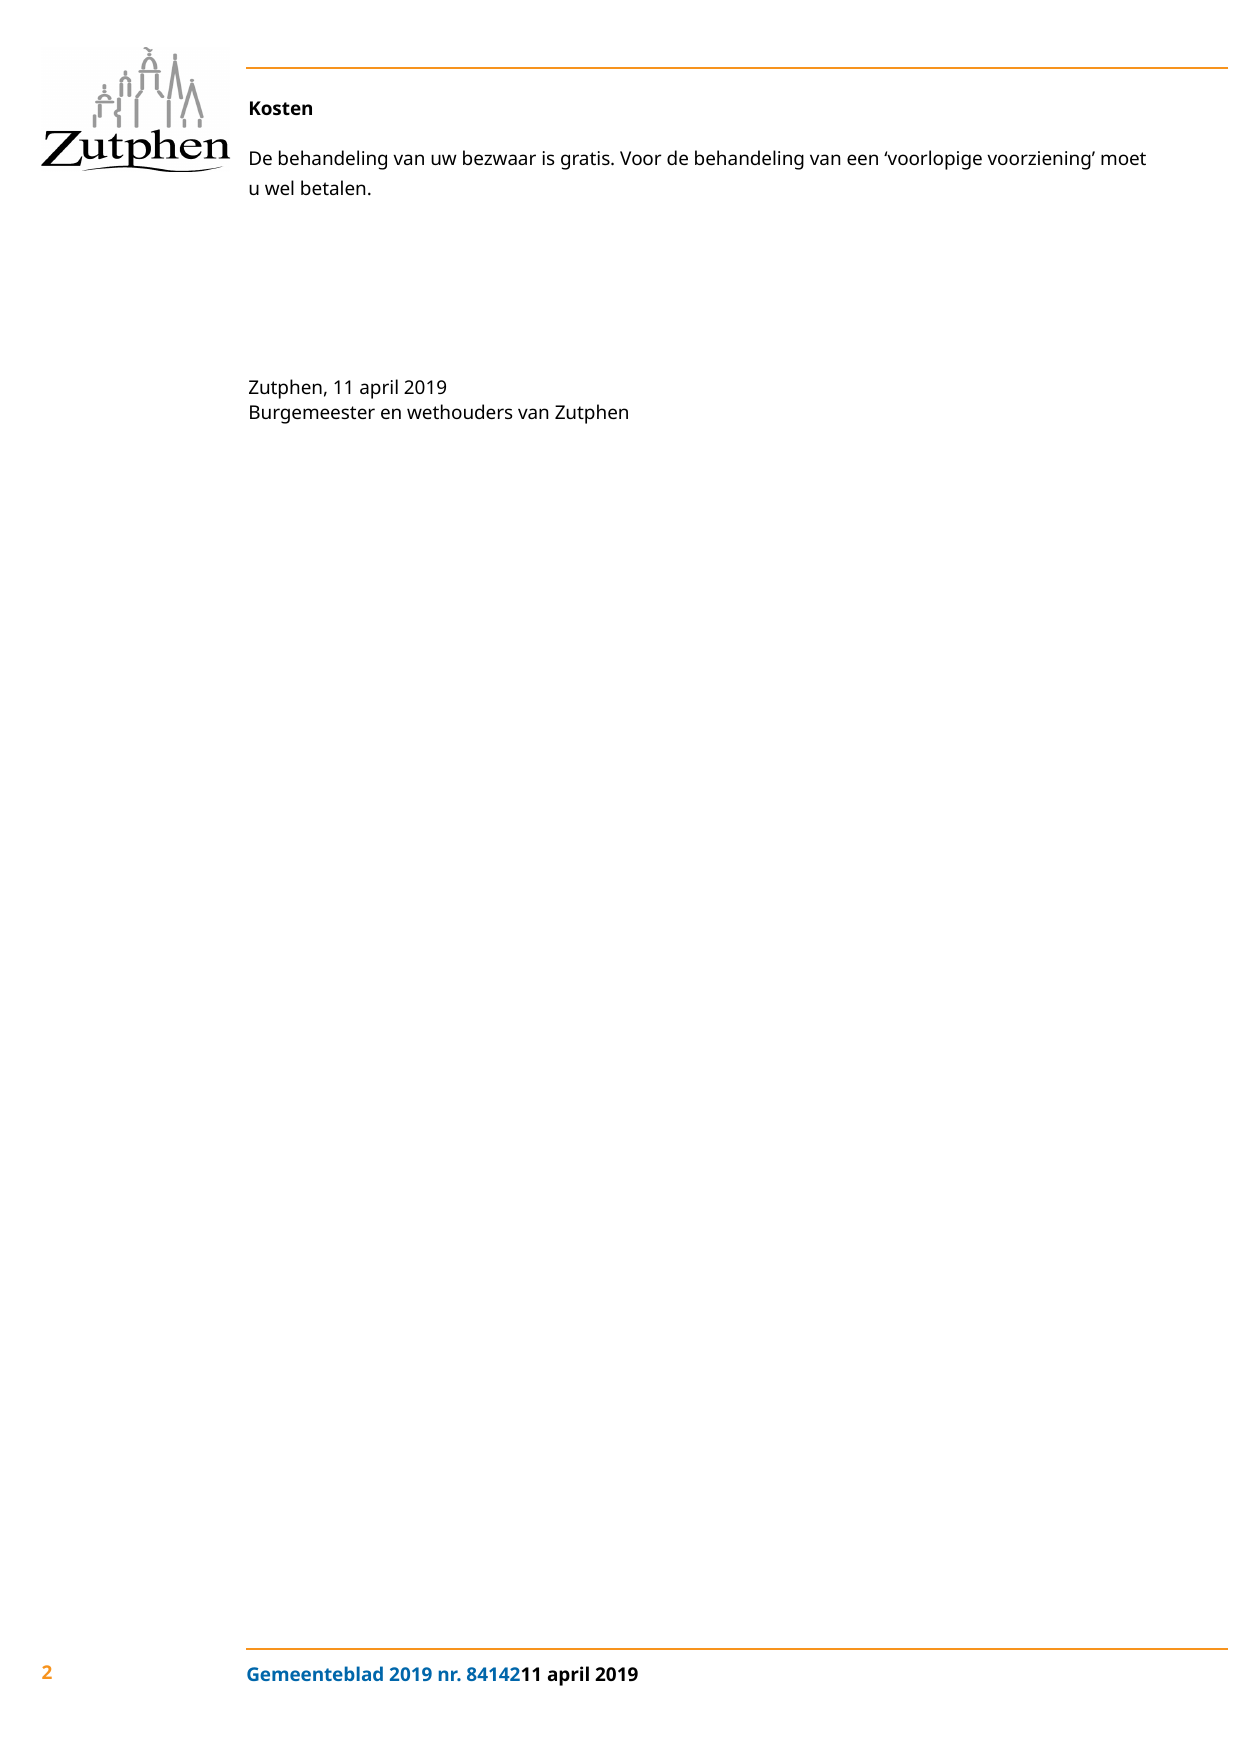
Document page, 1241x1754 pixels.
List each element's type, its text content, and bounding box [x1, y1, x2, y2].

text Burgemeester en wethouders van Zutphen [248, 399, 1152, 425]
text Kosten [248, 95, 1152, 121]
text De behandeling van uw bezwaar is gratis. Voor de behandeling van een ‘voorlopige voorziening’ moet u wel betalen. [248, 145, 1152, 201]
text Zutphen, 11 april 2019 [248, 374, 1152, 399]
picture [41, 47, 231, 172]
